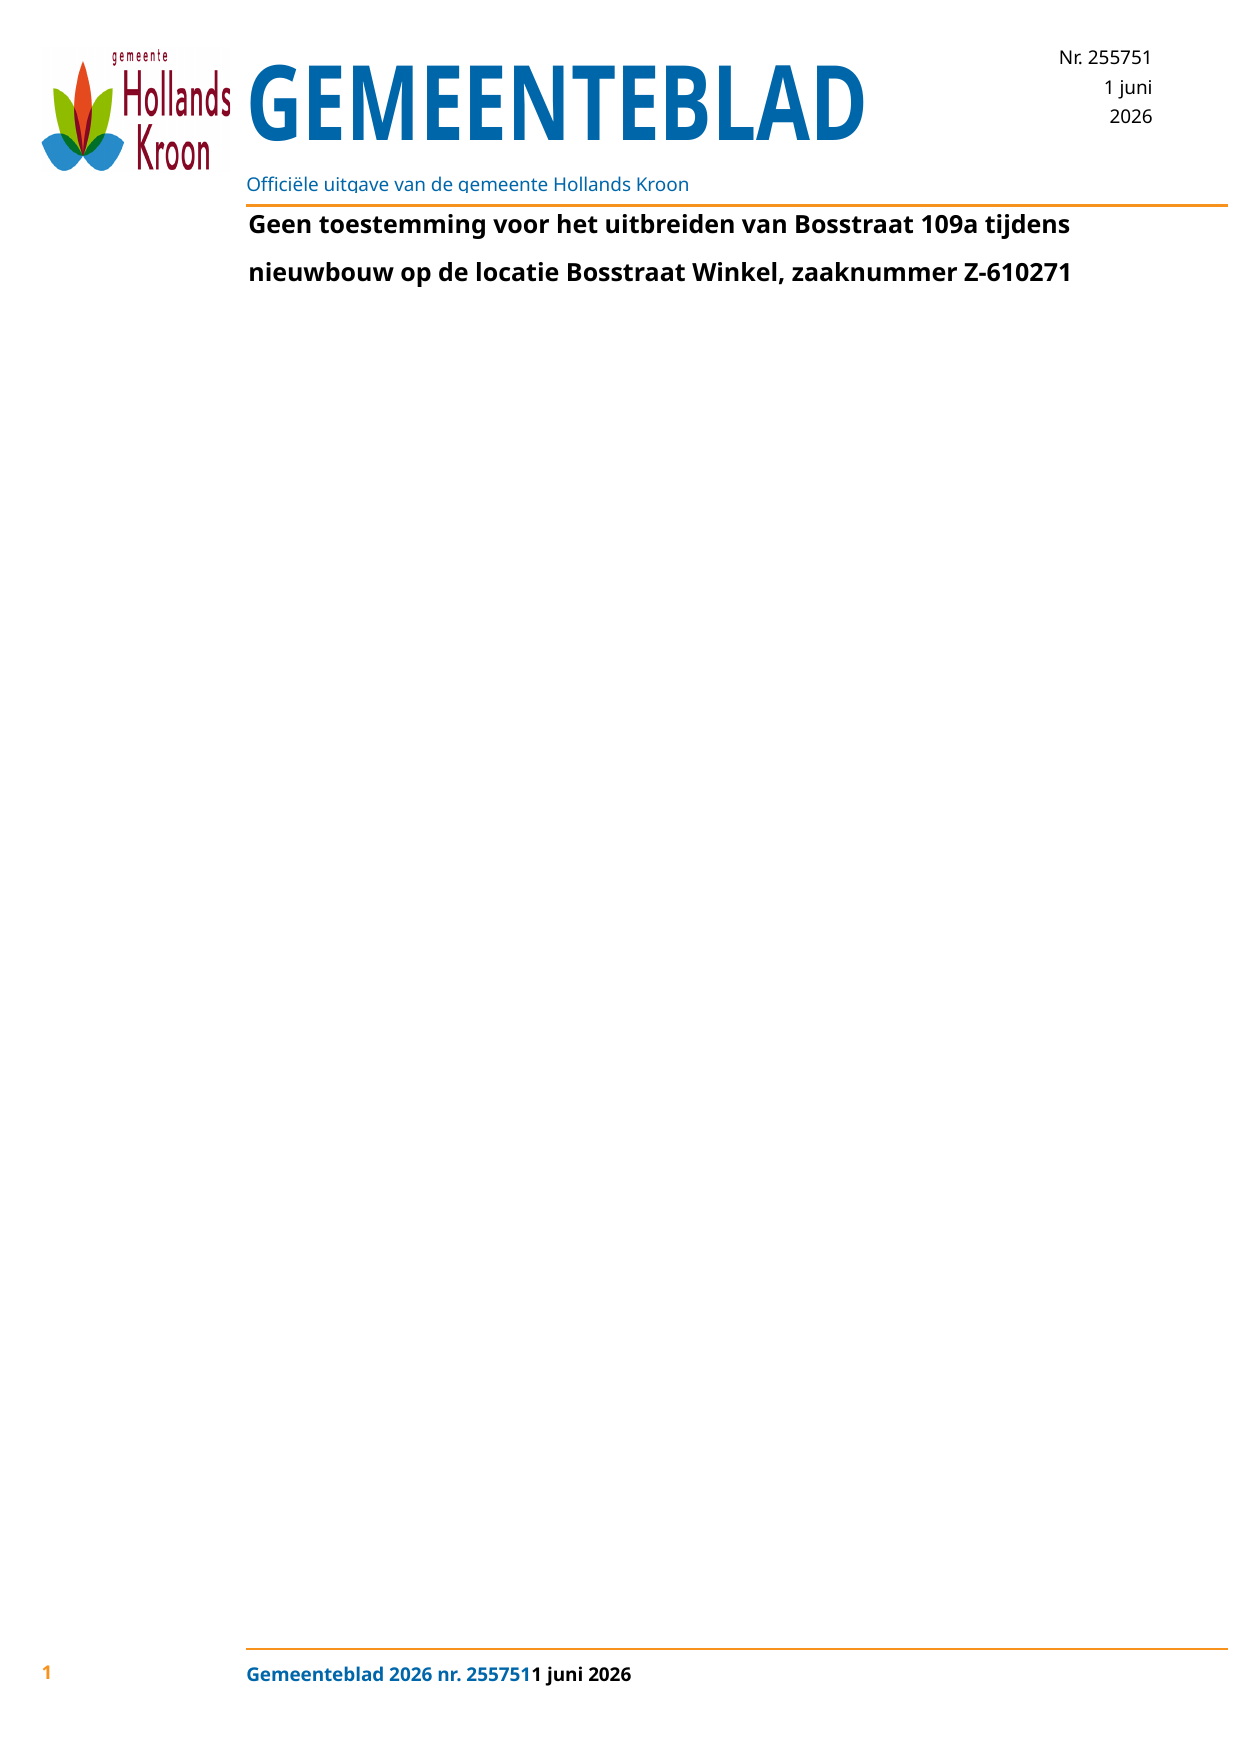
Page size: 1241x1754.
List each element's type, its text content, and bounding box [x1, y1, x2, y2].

text Geen toestemming voor het uitbreiden van Bosstraat 109a tijdens nieuwbouw op de locatie Bosstraat Winkel, zaaknummer Z-610271 [248, 207, 1152, 288]
picture [41, 47, 231, 172]
